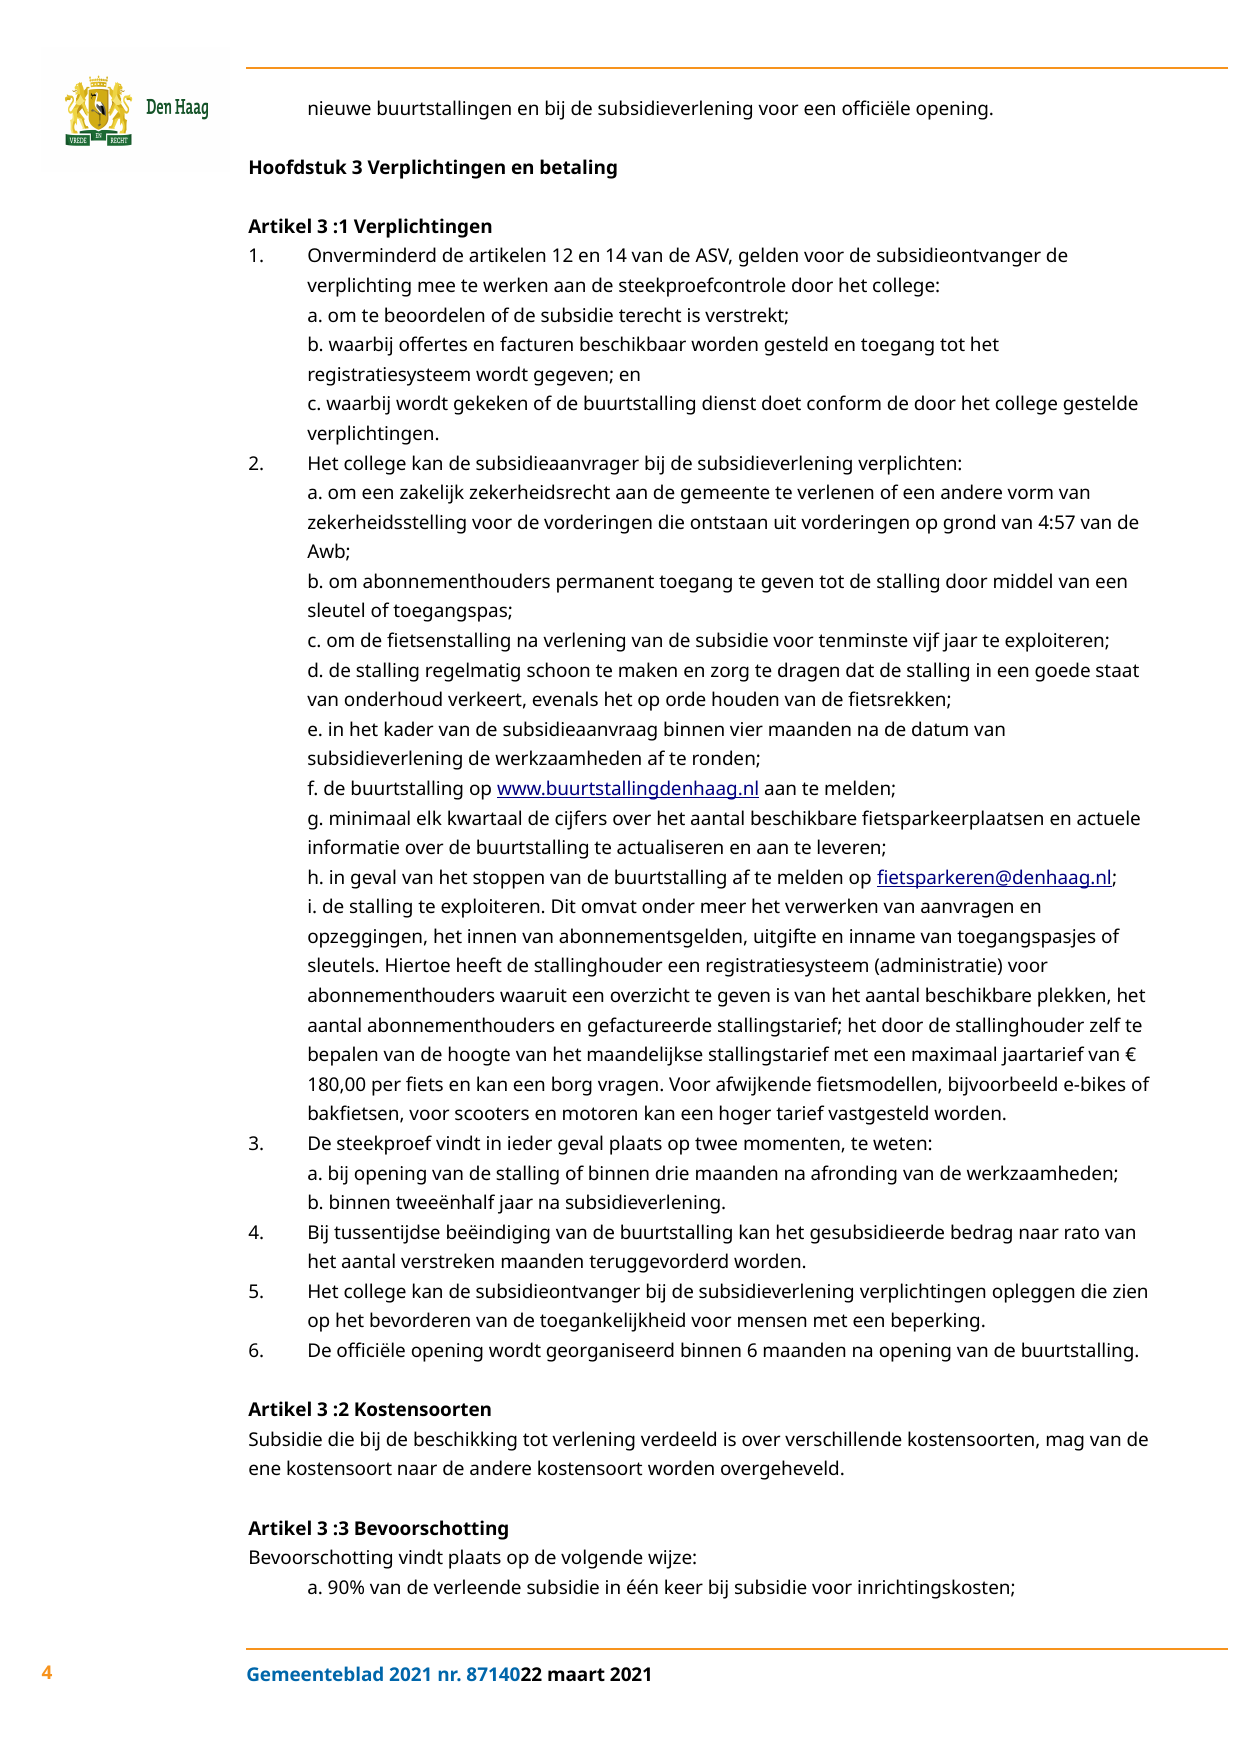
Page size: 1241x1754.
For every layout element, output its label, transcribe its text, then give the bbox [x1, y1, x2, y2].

list b. binnen tweeënhalf jaar na subsidieverlening. [248, 1189, 1152, 1215]
picture [41, 47, 231, 172]
text Subsidie die bij de beschikking tot verlening verdeeld is over verschillende kostensoorten, mag van de ene kostensoort naar de andere kostensoort worden overgeheveld. [248, 1426, 1152, 1481]
list Het college kan de subsidieontvanger bij de subsidieverlening verplichtingen opleggen die zien op het bevorderen van de toegankelijkheid voor mensen met een beperking. [248, 1278, 1152, 1333]
list nieuwe buurtstallingen en bij de subsidieverlening voor een officiële opening. [248, 95, 1152, 121]
list i. de stalling te exploiteren. Dit omvat onder meer het verwerken van aanvragen en opzeggingen, het innen van abonnementsgelden, uitgifte en inname van toegangspasjes of sleutels. Hiertoe heeft de stallinghouder een registratiesysteem (administratie) voor abonnementhouders waaruit een overzicht te geven is van het aantal beschikbare plekken, het aantal abonnementhouders en gefactureerde stallingstarief; het door de stallinghouder zelf te bepalen van de hoogte van het maandelijkse stallingstarief met een maximaal jaartarief van € 180,00 per fiets en kan een borg vragen. Voor afwijkende fietsmodellen, bijvoorbeeld e-bikes of bakfietsen, voor scooters en motoren kan een hoger tarief vastgesteld worden. [248, 893, 1152, 1126]
list a. bij opening van de stalling of binnen drie maanden na afronding van de werkzaamheden; [248, 1160, 1152, 1186]
list b. waarbij offertes en facturen beschikbaar worden gesteld en toegang tot het registratiesysteem wordt gegeven; en [248, 331, 1152, 387]
text Bevoorschotting vindt plaats op de volgende wijze: [248, 1544, 1152, 1570]
list a. om een zakelijk zekerheidsrecht aan de gemeente te verlenen of een andere vorm van zekerheidsstelling voor de vorderingen die ontstaan uit vorderingen op grond van 4:57 van de Awb; [248, 479, 1152, 564]
text Artikel 3 :2 Kostensoorten [248, 1396, 1152, 1422]
text Hoofdstuk 3 Verplichtingen en betaling [248, 154, 1152, 180]
text Artikel 3 :1 Verplichtingen [248, 213, 1152, 239]
list De steekproef vindt in ieder geval plaats op twee momenten, te weten: [248, 1130, 1152, 1156]
list f. de buurtstalling op www.buurtstallingdenhaag.nl aan te melden; [248, 775, 1152, 801]
list c. om de fietsenstalling na verlening van de subsidie voor tenminste vijf jaar te exploiteren; [248, 627, 1152, 653]
list Het college kan de subsidieaanvrager bij de subsidieverlening verplichten: [248, 450, 1152, 476]
list d. de stalling regelmatig schoon te maken en zorg te dragen dat de stalling in een goede staat van onderhoud verkeert, evenals het op orde houden van de fietsrekken; [248, 657, 1152, 712]
list Bij tussentijdse beëindiging van de buurtstalling kan het gesubsidieerde bedrag naar rato van het aantal verstreken maanden teruggevorderd worden. [248, 1219, 1152, 1274]
list b. om abonnementhouders permanent toegang te geven tot de stalling door middel van een sleutel of toegangspas; [248, 568, 1152, 623]
list De officiële opening wordt georganiseerd binnen 6 maanden na opening van de buurtstalling. [248, 1337, 1152, 1363]
list e. in het kader van de subsidieaanvraag binnen vier maanden na de datum van subsidieverlening de werkzaamheden af te ronden; [248, 716, 1152, 771]
list h. in geval van het stoppen van de buurtstalling af te melden op fietsparkeren@denhaag.nl; [248, 864, 1152, 890]
list Onverminderd de artikelen 12 en 14 van de ASV, gelden voor de subsidieontvanger de verplichting mee te werken aan de steekproefcontrole door het college: [248, 243, 1152, 298]
list a. 90% van de verleende subsidie in één keer bij subsidie voor inrichtingskosten; [248, 1574, 1152, 1600]
text Artikel 3 :3 Bevoorschotting [248, 1515, 1152, 1541]
list g. minimaal elk kwartaal de cijfers over het aantal beschikbare fietsparkeerplaatsen en actuele informatie over de buurtstalling te actualiseren en aan te leveren; [248, 805, 1152, 860]
list a. om te beoordelen of de subsidie terecht is verstrekt; [248, 302, 1152, 328]
list c. waarbij wordt gekeken of de buurtstalling dienst doet conform de door het college gestelde verplichtingen. [248, 391, 1152, 446]
